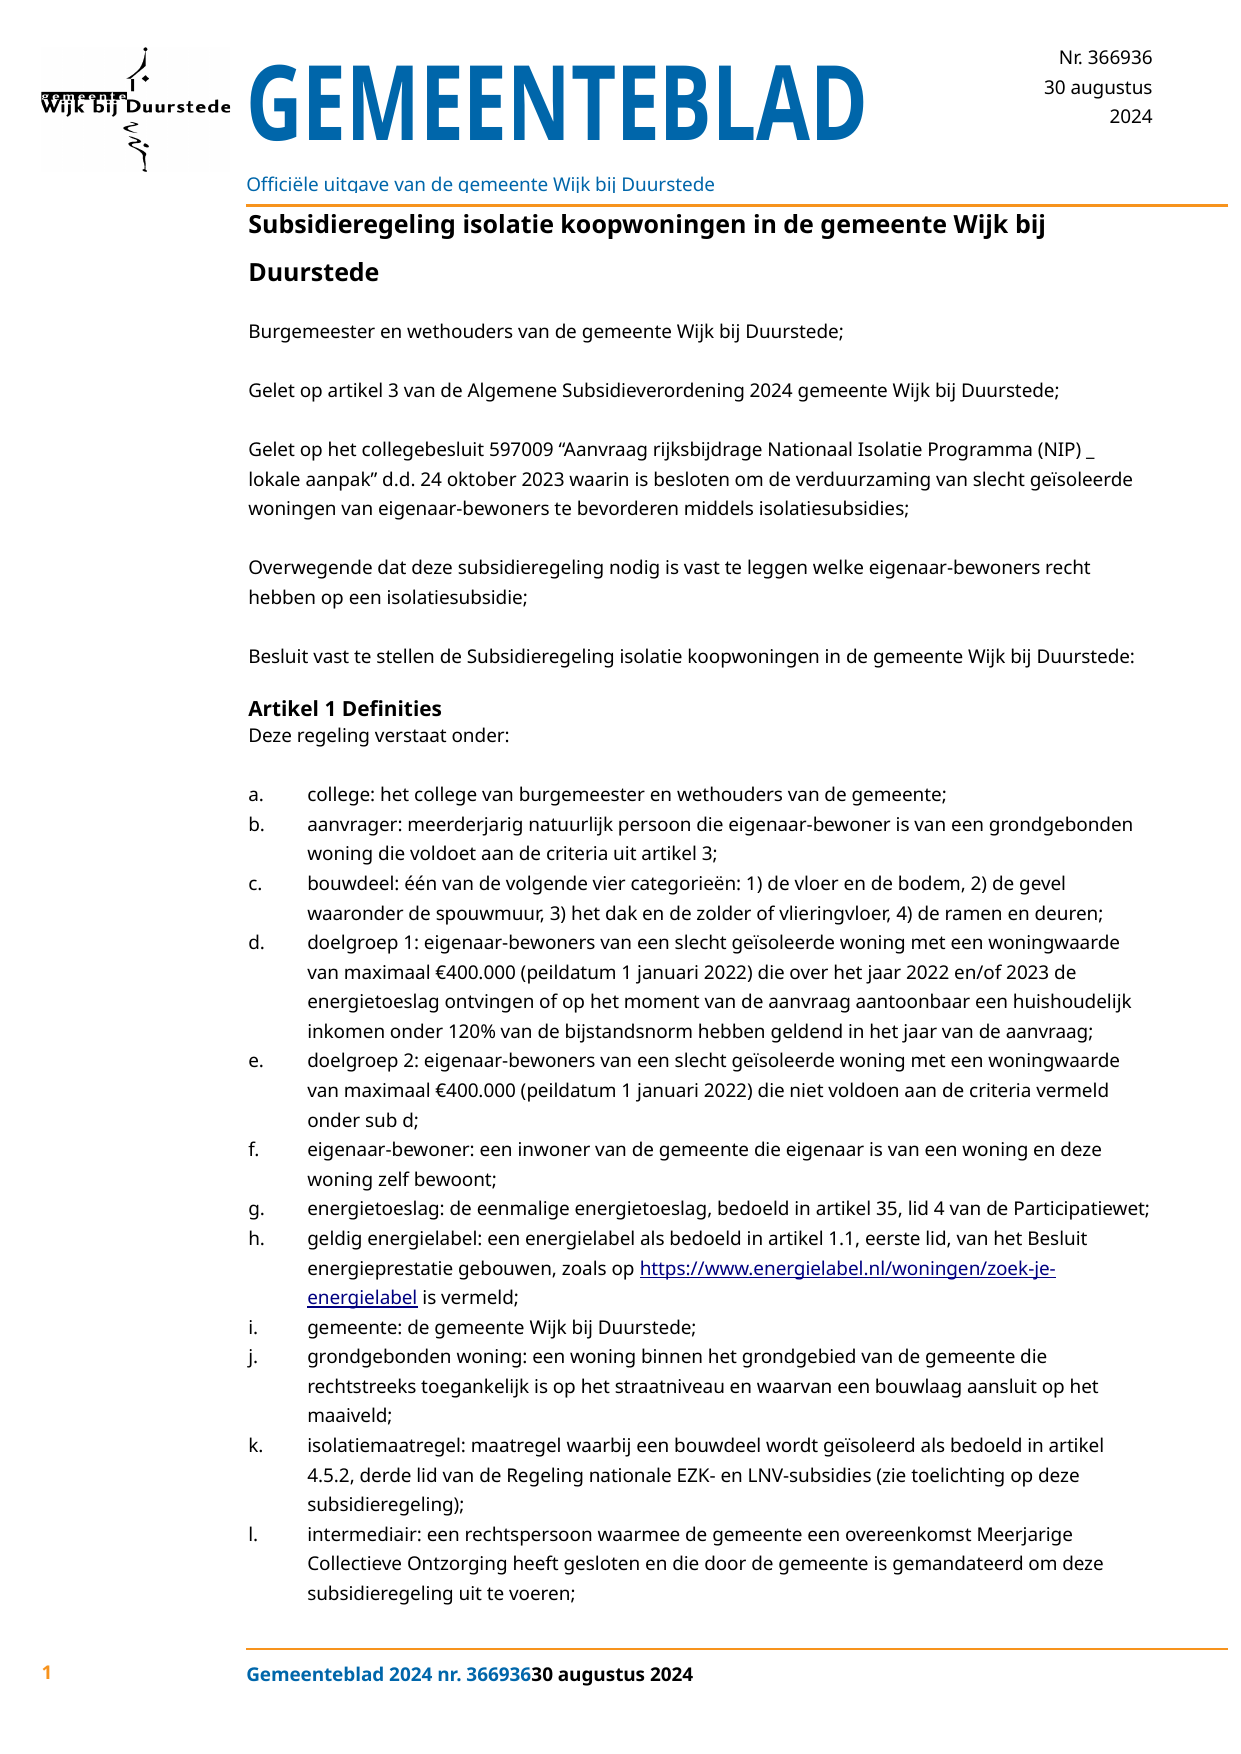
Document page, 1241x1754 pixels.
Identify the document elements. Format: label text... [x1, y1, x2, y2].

text Deze regeling verstaat onder: [248, 722, 1152, 748]
text Subsidieregeling isolatie koopwoningen in de gemeente Wijk bij Duurstede [248, 207, 1152, 288]
text Gelet op artikel 3 van de Algemene Subsidieverordening 2024 gemeente Wijk bij Duurstede; [248, 377, 1152, 403]
list gemeente: de gemeente Wijk bij Duurstede; [248, 1314, 1152, 1339]
list doelgroep 2: eigenaar-bewoners van een slecht geïsoleerde woning met een woningwaarde van maximaal €400.000 (peildatum 1 januari 2022) die niet voldoen aan de criteria vermeld onder sub d; [248, 1048, 1152, 1132]
list eigenaar-bewoner: een inwoner van de gemeente die eigenaar is van een woning en deze woning zelf bewoont; [248, 1136, 1152, 1192]
list doelgroep 1: eigenaar-bewoners van een slecht geïsoleerde woning met een woningwaarde van maximaal €400.000 (peildatum 1 januari 2022) die over het jaar 2022 en/of 2023 de energietoeslag ontvingen of op het moment van de aanvraag aantoonbaar een huishoudelijk inkomen onder 120% van de bijstandsnorm hebben geldend in het jaar van de aanvraag; [248, 929, 1152, 1044]
text Burgemeester en wethouders van de gemeente Wijk bij Duurstede; [248, 318, 1152, 344]
list grondgebonden woning: een woning binnen het grondgebied van de gemeente die rechtstreeks toegankelijk is op het straatniveau en waarvan een bouwlaag aansluit op het maaiveld; [248, 1343, 1152, 1428]
list energietoeslag: de eenmalige energietoeslag, bedoeld in artikel 35, lid 4 van de Participatiewet; [248, 1196, 1152, 1221]
picture [41, 47, 231, 172]
text Artikel 1 Definities [248, 694, 1152, 722]
text Gelet op het collegebesluit 597009 “Aanvraag rijksbijdrage Nationaal Isolatie Programma (NIP) _ lokale aanpak” d.d. 24 oktober 2023 waarin is besloten om de verduurzaming van slecht geïsoleerde woningen van eigenaar-bewoners te bevorderen middels isolatiesubsidies; [248, 436, 1152, 521]
list college: het college van burgemeester en wethouders van de gemeente; [248, 781, 1152, 807]
list bouwdeel: één van de volgende vier categorieën: 1) de vloer en de bodem, 2) de gevel waaronder de spouwmuur, 3) het dak en de zolder of vlieringvloer, 4) de ramen en deuren; [248, 870, 1152, 925]
text Besluit vast te stellen de Subsidieregeling isolatie koopwoningen in de gemeente Wijk bij Duurstede: [248, 643, 1152, 669]
text Overwegende dat deze subsidieregeling nodig is vast te leggen welke eigenaar-bewoners recht hebben op een isolatiesubsidie; [248, 554, 1152, 610]
list geldig energielabel: een energielabel als bedoeld in artikel 1.1, eerste lid, van het Besluit energieprestatie gebouwen, zoals op https://www.energielabel.nl/woningen/zoek-je-energielabel is vermeld; [248, 1225, 1152, 1310]
list intermediair: een rechtspersoon waarmee de gemeente een overeenkomst Meerjarige Collectieve Ontzorging heeft gesloten en die door de gemeente is gemandateerd om deze subsidieregeling uit te voeren; [248, 1521, 1152, 1606]
list aanvrager: meerderjarig natuurlijk persoon die eigenaar-bewoner is van een grondgebonden woning die voldoet aan de criteria uit artikel 3; [248, 811, 1152, 866]
list isolatiemaatregel: maatregel waarbij een bouwdeel wordt geïsoleerd als bedoeld in artikel 4.5.2, derde lid van de Regeling nationale EZK- en LNV-subsidies (zie toelichting op deze subsidieregeling); [248, 1432, 1152, 1517]
